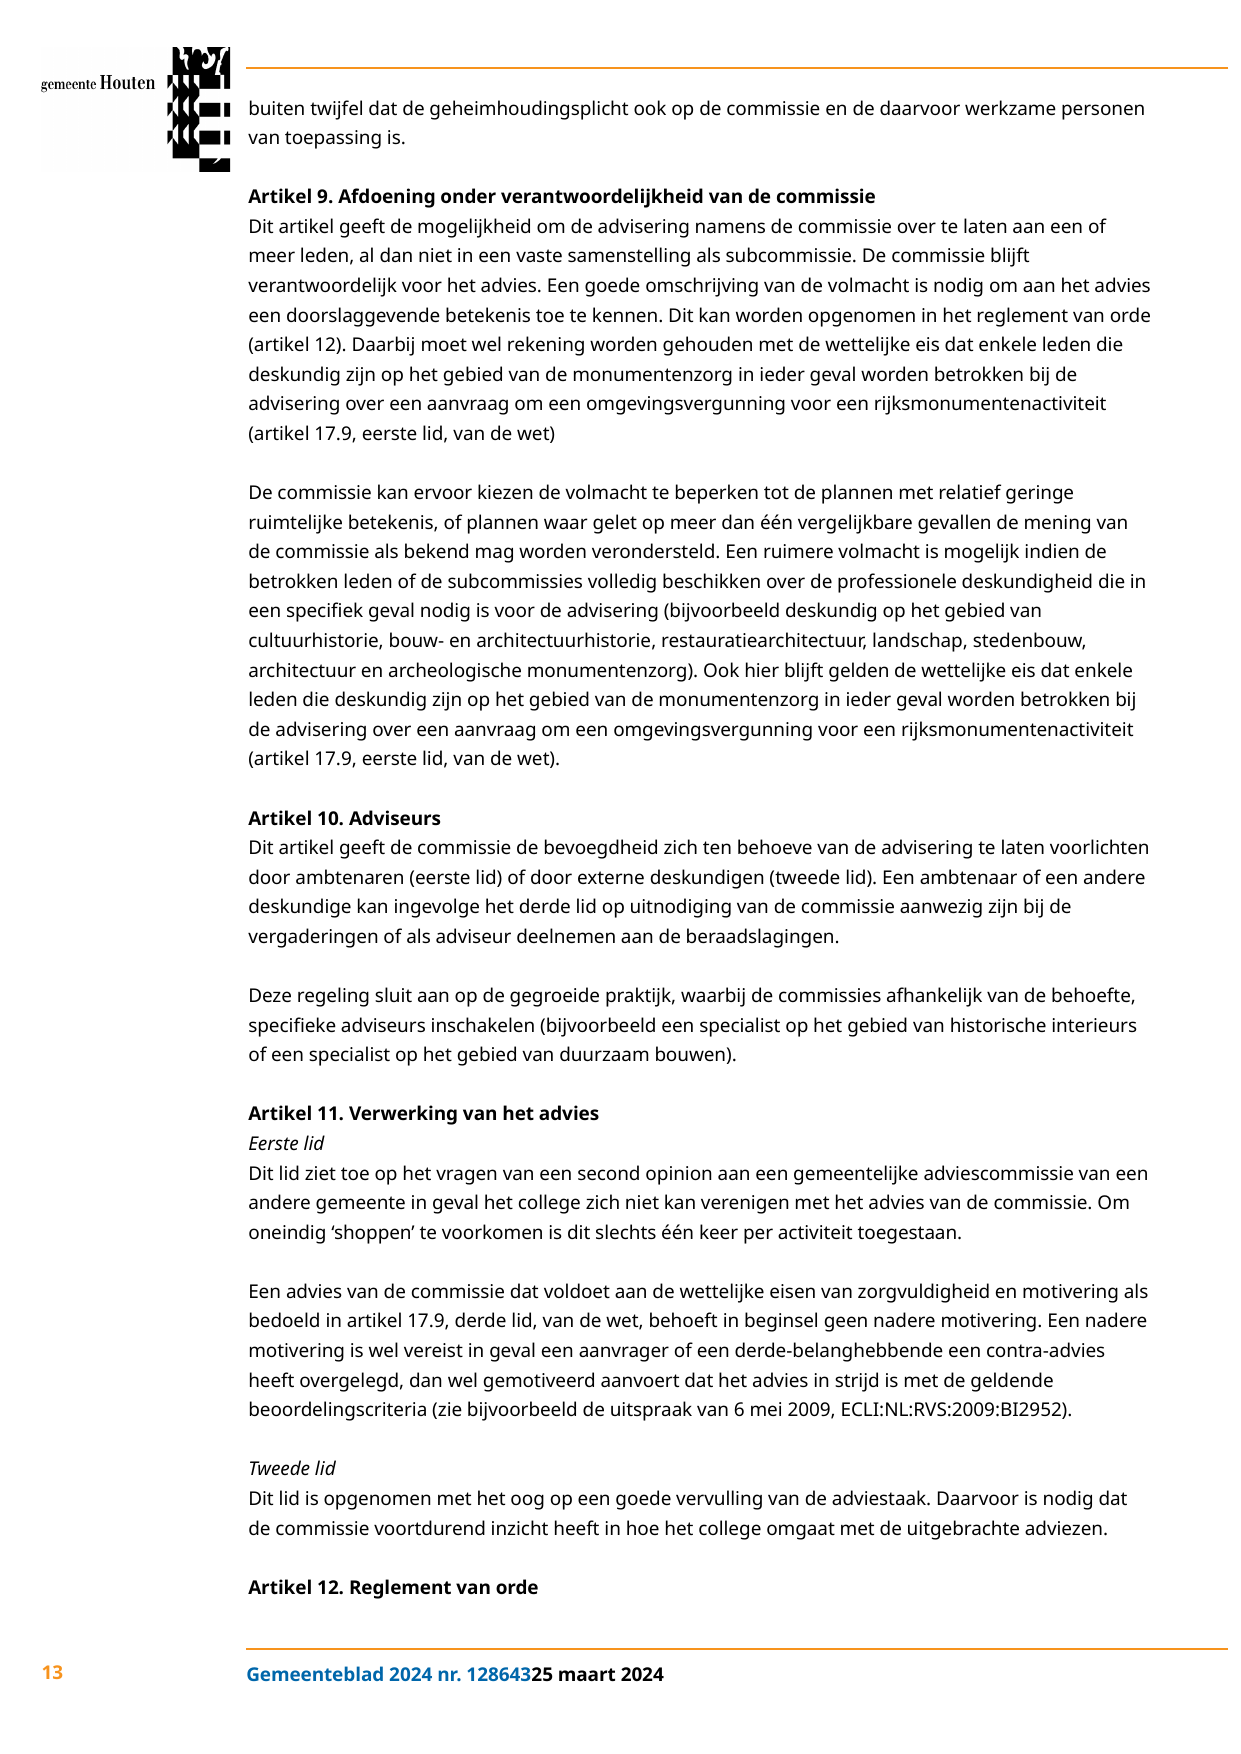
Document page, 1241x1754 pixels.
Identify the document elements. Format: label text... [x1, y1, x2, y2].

text Artikel 9. Afdoening onder verantwoordelijkheid van de commissie [248, 183, 1152, 209]
text Tweede lid [248, 1456, 1152, 1481]
text Deze regeling sluit aan op de gegroeide praktijk, waarbij de commissies afhankelijk van de behoefte, specifieke adviseurs inschakelen (bijvoorbeeld een specialist op het gebied van historische interieurs of een specialist op het gebied van duurzaam bouwen). [248, 982, 1152, 1067]
picture [41, 47, 231, 172]
text Dit lid ziet toe op het vragen van een second opinion aan een gemeentelijke adviescommissie van een andere gemeente in geval het college zich niet kan verenigen met het advies van de commissie. Om oneindig ‘shoppen’ te voorkomen is dit slechts één keer per activiteit toegestaan. [248, 1160, 1152, 1245]
text Artikel 11. Verwerking van het advies [248, 1101, 1152, 1126]
text Artikel 12. Reglement van orde [248, 1574, 1152, 1600]
text Artikel 10. Adviseurs [248, 805, 1152, 831]
text Dit lid is opgenomen met het oog op een goede vervulling van de adviestaak. Daarvoor is nodig dat de commissie voortdurend inzicht heeft in hoe het college omgaat met de uitgebrachte adviezen. [248, 1485, 1152, 1541]
text Dit artikel geeft de mogelijkheid om de advisering namens de commissie over te laten aan een of meer leden, al dan niet in een vaste samenstelling als subcommissie. De commissie blijft verantwoordelijk voor het advies. Een goede omschrijving van de volmacht is nodig om aan het advies een doorslaggevende betekenis toe te kennen. Dit kan worden opgenomen in het reglement van orde (artikel 12). Daarbij moet wel rekening worden gehouden met de wettelijke eis dat enkele leden die deskundig zijn op het gebied van de monumentenzorg in ieder geval worden betrokken bij de advisering over een aanvraag om een omgevingsvergunning voor een rijksmonumentenactiviteit (artikel 17.9, eerste lid, van de wet) [248, 213, 1152, 446]
text buiten twijfel dat de geheimhoudingsplicht ook op de commissie en de daarvoor werkzame personen van toepassing is. [248, 95, 1152, 150]
text Dit artikel geeft de commissie de bevoegdheid zich ten behoeve van de advisering te laten voorlichten door ambtenaren (eerste lid) of door externe deskundigen (tweede lid). Een ambtenaar of een andere deskundige kan ingevolge het derde lid op uitnodiging van de commissie aanwezig zijn bij de vergaderingen of als adviseur deelnemen aan de beraadslagingen. [248, 834, 1152, 949]
text Een advies van de commissie dat voldoet aan de wettelijke eisen van zorgvuldigheid en motivering als bedoeld in artikel 17.9, derde lid, van de wet, behoeft in beginsel geen nadere motivering. Een nadere motivering is wel vereist in geval een aanvrager of een derde-belanghebbende een contra-advies heeft overgelegd, dan wel gemotiveerd aanvoert dat het advies in strijd is met de geldende beoordelingscriteria (zie bijvoorbeeld de uitspraak van 6 mei 2009, ECLI:NL:RVS:2009:BI2952). [248, 1278, 1152, 1422]
text De commissie kan ervoor kiezen de volmacht te beperken tot de plannen met relatief geringe ruimtelijke betekenis, of plannen waar gelet op meer dan één vergelijkbare gevallen de mening van de commissie als bekend mag worden verondersteld. Een ruimere volmacht is mogelijk indien de betrokken leden of de subcommissies volledig beschikken over de professionele deskundigheid die in een specifiek geval nodig is voor de advisering (bijvoorbeeld deskundig op het gebied van cultuurhistorie, bouw- en architectuurhistorie, restauratiearchitectuur, landschap, stedenbouw, architectuur en archeologische monumentenzorg). Ook hier blijft gelden de wettelijke eis dat enkele leden die deskundig zijn op het gebied van de monumentenzorg in ieder geval worden betrokken bij de advisering over een aanvraag om een omgevingsvergunning voor een rijksmonumentenactiviteit (artikel 17.9, eerste lid, van de wet). [248, 479, 1152, 771]
text Eerste lid [248, 1130, 1152, 1156]
